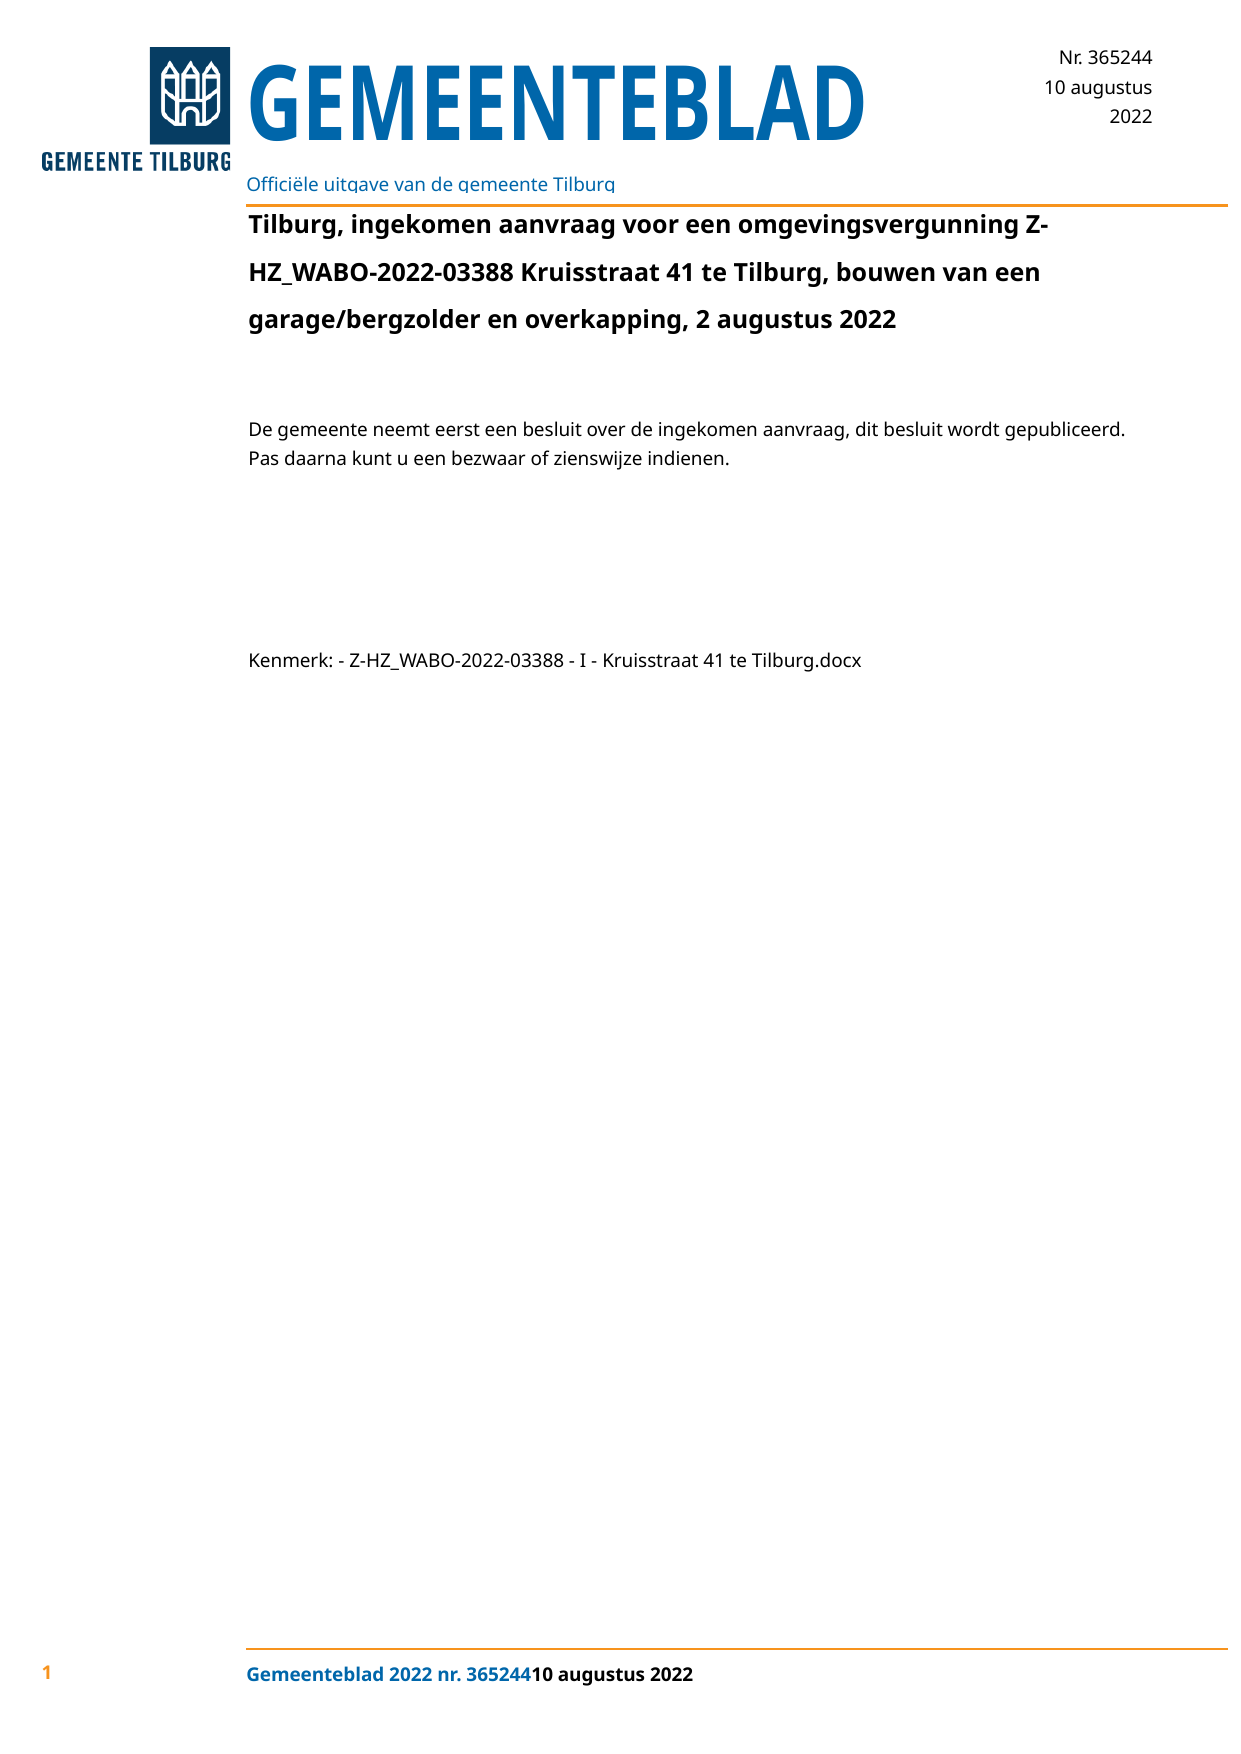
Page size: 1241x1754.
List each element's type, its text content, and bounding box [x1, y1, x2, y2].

text De gemeente neemt eerst een besluit over de ingekomen aanvraag, dit besluit wordt gepubliceerd. Pas daarna kunt u een bezwaar of zienswijze indienen. [248, 416, 1152, 471]
text Kenmerk: - Z-HZ_WABO-2022-03388 - I - Kruisstraat 41 te Tilburg.docx [248, 647, 1152, 673]
text Tilburg, ingekomen aanvraag voor een omgevingsvergunning Z-HZ_WABO-2022-03388 Kruisstraat 41 te Tilburg, bouwen van een garage/bergzolder en overkapping, 2 augustus 2022 [248, 207, 1152, 336]
picture [41, 47, 231, 172]
